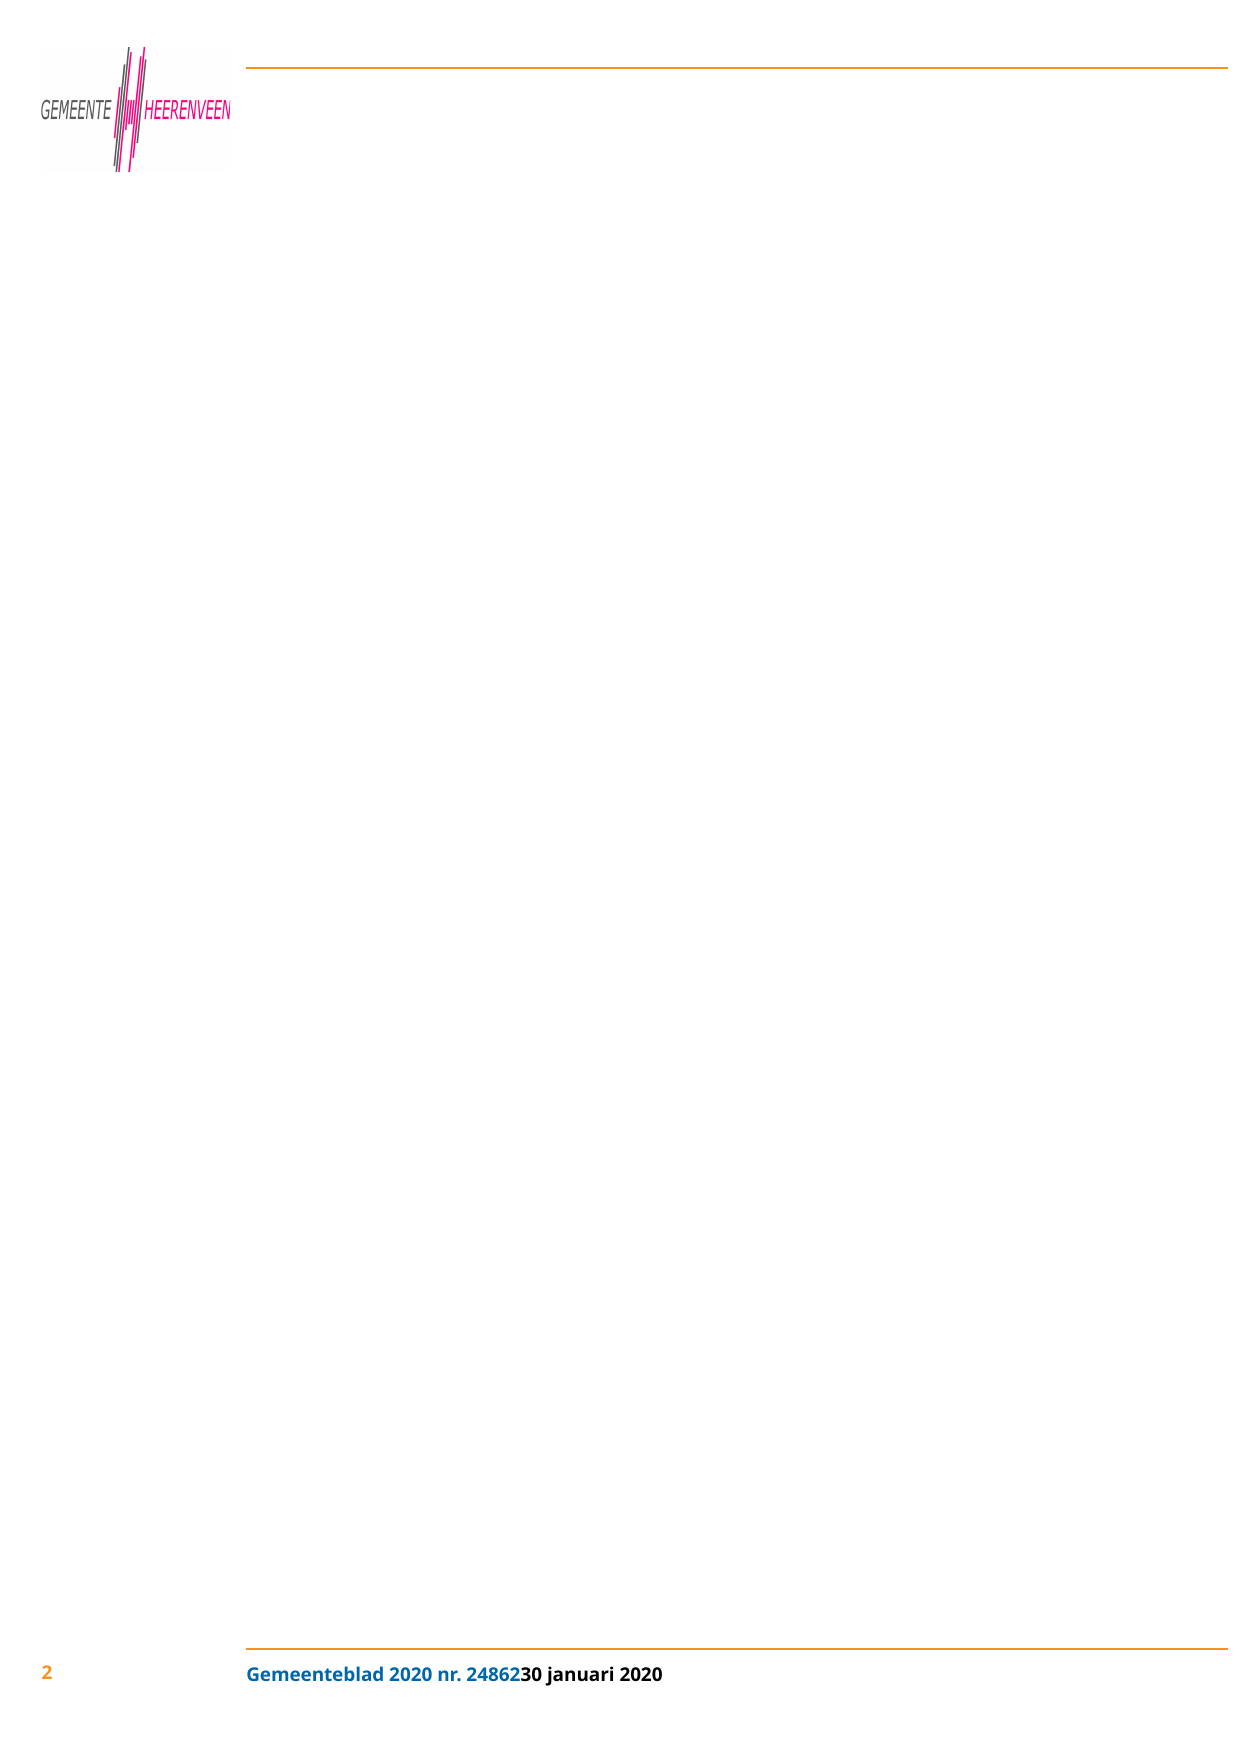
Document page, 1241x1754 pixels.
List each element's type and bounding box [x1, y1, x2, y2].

picture [41, 47, 231, 172]
